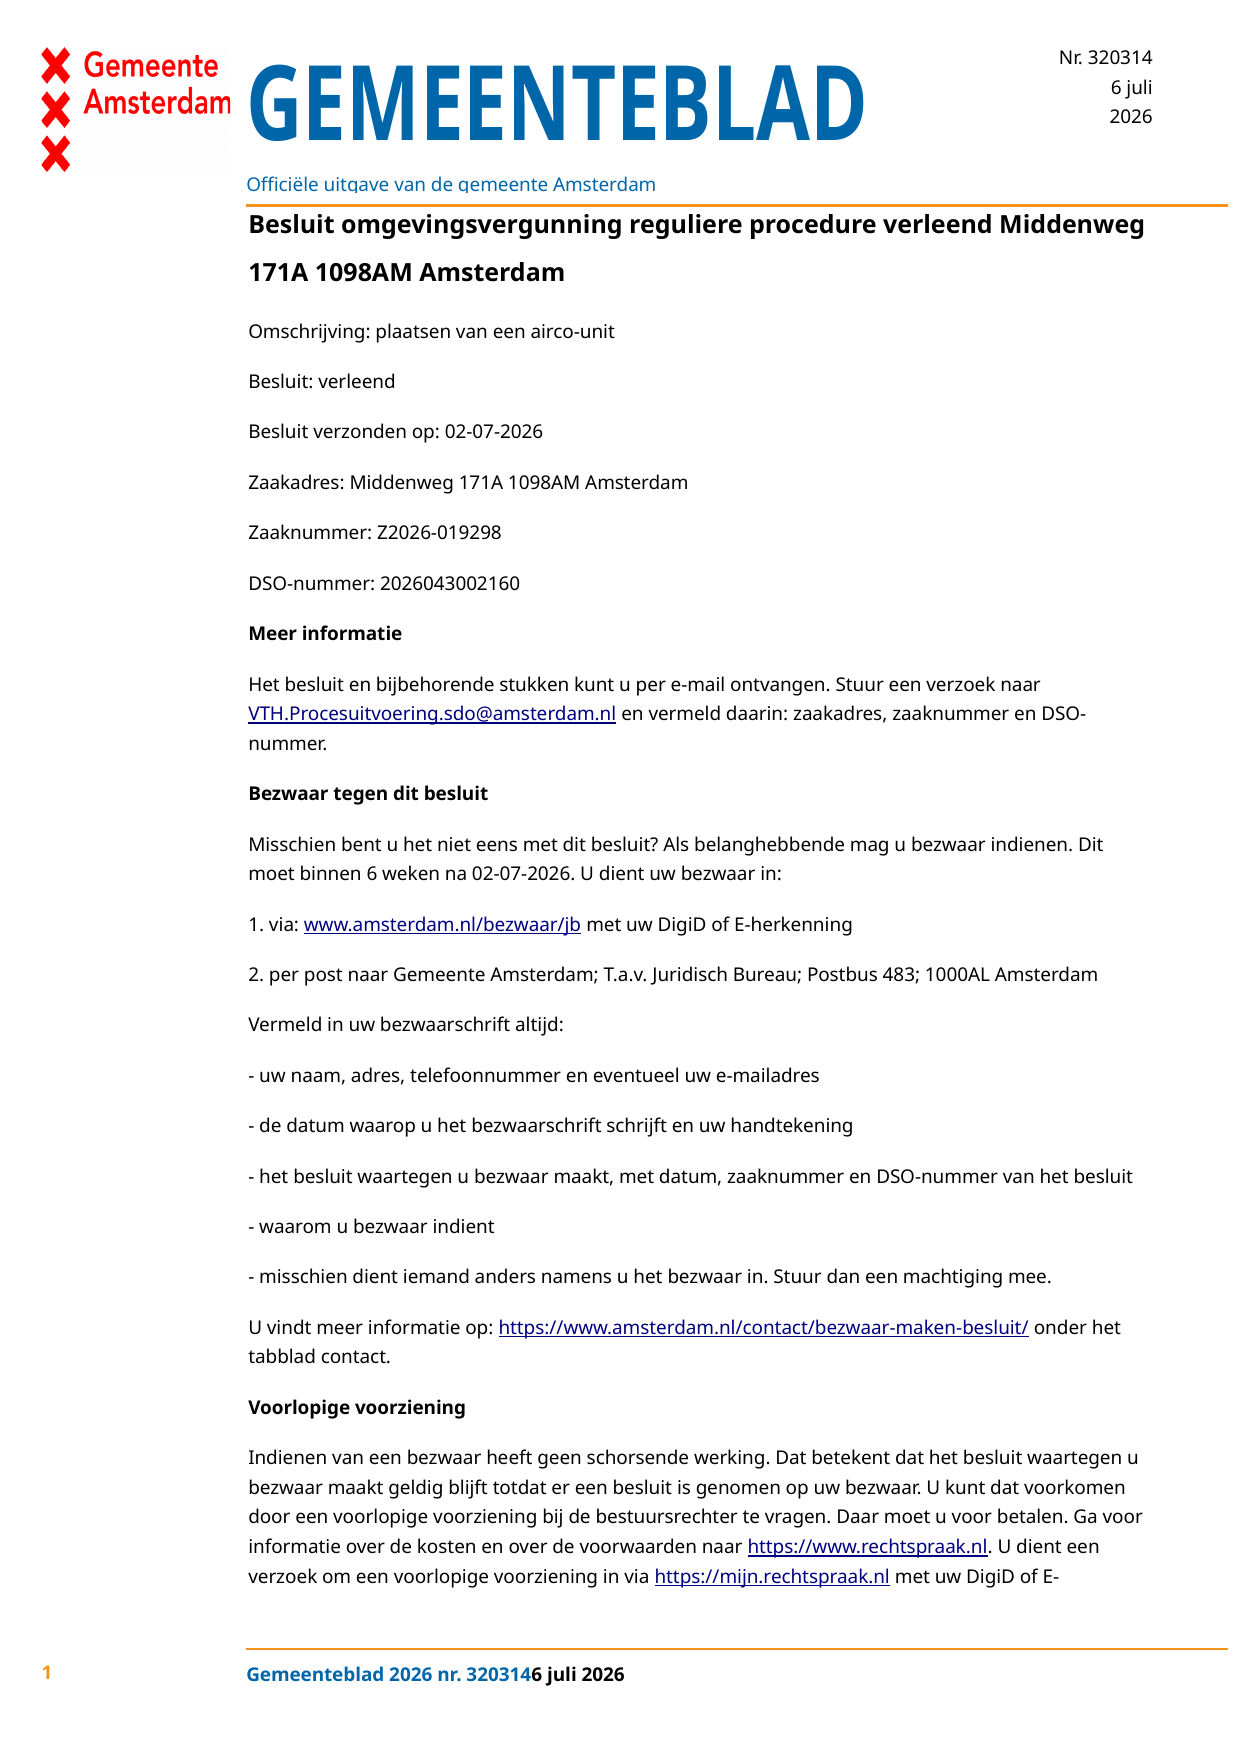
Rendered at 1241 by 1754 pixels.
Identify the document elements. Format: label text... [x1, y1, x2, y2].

text - uw naam, adres, telefoonnummer en eventueel uw e-mailadres [248, 1062, 1152, 1088]
text Zaaknummer: Z2026-019298 [248, 519, 1152, 545]
text Zaakadres: Middenweg 171A 1098AM Amsterdam [248, 469, 1152, 495]
text Omschrijving: plaatsen van een airco-unit [248, 318, 1152, 344]
text Besluit: verleend [248, 368, 1152, 394]
picture [41, 47, 231, 172]
text Voorlopige voorziening [248, 1394, 1152, 1420]
text Het besluit en bijbehorende stukken kunt u per e-mail ontvangen. Stuur een verzoek naar VTH.Procesuitvoering.sdo@amsterdam.nl en vermeld daarin: zaakadres, zaaknummer en DSO-nummer. [248, 671, 1152, 756]
text Vermeld in uw bezwaarschrift altijd: [248, 1012, 1152, 1037]
text Bezwaar tegen dit besluit [248, 780, 1152, 806]
text U vindt meer informatie op: https://www.amsterdam.nl/contact/bezwaar-maken-besluit/ onder het tabblad contact. [248, 1314, 1152, 1369]
text Indienen van een bezwaar heeft geen schorsende werking. Dat betekent dat het besluit waartegen u bezwaar maakt geldig blijft totdat er een besluit is genomen op uw bezwaar. U kunt dat voorkomen door een voorlopige voorziening bij de bestuursrechter te vragen. Daar moet u voor betalen. Ga voor informatie over de kosten en over de voorwaarden naar https://www.rechtspraak.nl. U dient een verzoek om een voorlopige voorziening in via https://mijn.rechtspraak.nl met uw DigiD of E- [248, 1444, 1152, 1589]
text - waarom u bezwaar indient [248, 1213, 1152, 1239]
text Meer informatie [248, 620, 1152, 646]
text Misschien bent u het niet eens met dit besluit? Als belanghebbende mag u bezwaar indienen. Dit moet binnen 6 weken na 02-07-2026. U dient uw bezwaar in: [248, 831, 1152, 886]
text 1. via: www.amsterdam.nl/bezwaar/jb met uw DigiD of E-herkenning [248, 911, 1152, 937]
text - misschien dient iemand anders namens u het bezwaar in. Stuur dan een machtiging mee. [248, 1264, 1152, 1289]
text DSO-nummer: 2026043002160 [248, 570, 1152, 596]
text - het besluit waartegen u bezwaar maakt, met datum, zaaknummer en DSO-nummer van het besluit [248, 1163, 1152, 1189]
text Besluit omgevingsvergunning reguliere procedure verleend Middenweg 171A 1098AM Amsterdam [248, 207, 1152, 288]
text - de datum waarop u het bezwaarschrift schrijft en uw handtekening [248, 1112, 1152, 1138]
text Besluit verzonden op: 02-07-2026 [248, 419, 1152, 444]
text 2. per post naar Gemeente Amsterdam; T.a.v. Juridisch Bureau; Postbus 483; 1000AL Amsterdam [248, 961, 1152, 987]
